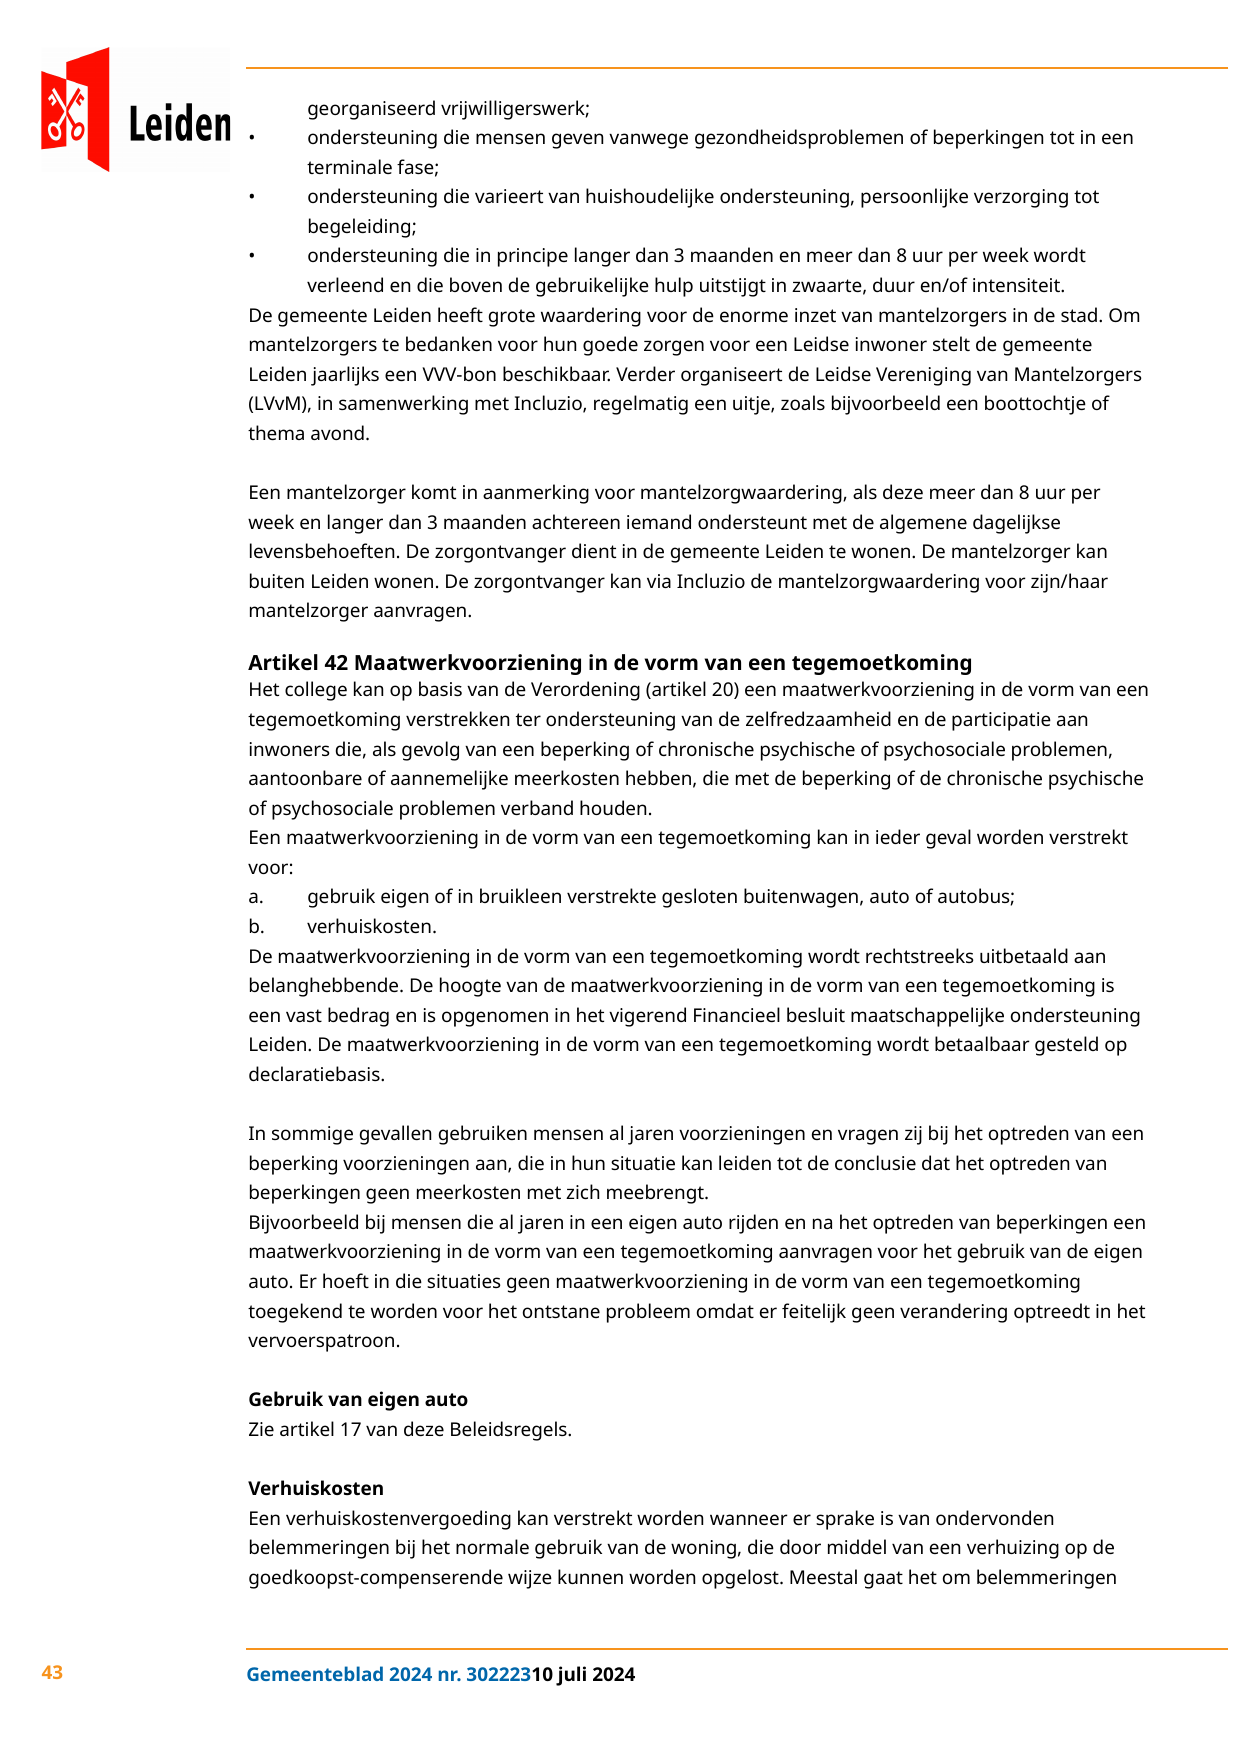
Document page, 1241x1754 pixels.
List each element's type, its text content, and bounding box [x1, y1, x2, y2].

text Bijvoorbeeld bij mensen die al jaren in een eigen auto rijden en na het optreden van beperkingen een maatwerkvoorziening in de vorm van een tegemoetkoming aanvragen voor het gebruik van de eigen auto. Er hoeft in die situaties geen maatwerkvoorziening in de vorm van een tegemoetkoming toegekend te worden voor het ontstane probleem omdat er feitelijk geen verandering optreedt in het vervoerspatroon. [248, 1209, 1152, 1353]
text De gemeente Leiden heeft grote waardering voor de enorme inzet van mantelzorgers in de stad. Om mantelzorgers te bedanken voor hun goede zorgen voor een Leidse inwoner stelt de gemeente Leiden jaarlijks een VVV-bon beschikbaar. Verder organiseert de Leidse Vereniging van Mantelzorgers (LVvM), in samenwerking met Incluzio, regelmatig een uitje, zoals bijvoorbeeld een boottochtje of thema avond. [248, 302, 1152, 446]
list gebruik eigen of in bruikleen verstrekte gesloten buitenwagen, auto of autobus; [248, 884, 1152, 909]
text Artikel 42 Maatwerkvoorziening in de vorm van een tegemoetkoming [248, 648, 1152, 677]
text Een maatwerkvoorziening in de vorm van een tegemoetkoming kan in ieder geval worden verstrekt voor: [248, 824, 1152, 880]
text Gebruik van eigen auto [248, 1387, 1152, 1412]
text De maatwerkvoorziening in de vorm van een tegemoetkoming wordt rechtstreeks uitbetaald aan belanghebbende. De hoogte van de maatwerkvoorziening in de vorm van een tegemoetkoming is een vast bedrag en is opgenomen in het vigerend Financieel besluit maatschappelijke ondersteuning Leiden. De maatwerkvoorziening in de vorm van een tegemoetkoming wordt betaalbaar gesteld op declaratiebasis. [248, 943, 1152, 1087]
text Het college kan op basis van de Verordening (artikel 20) een maatwerkvoorziening in de vorm van een tegemoetkoming verstrekken ter ondersteuning van de zelfredzaamheid en de participatie aan inwoners die, als gevolg van een beperking of chronische psychische of psychosociale problemen, aantoonbare of aannemelijke meerkosten hebben, die met de beperking of de chronische psychische of psychosociale problemen verband houden. [248, 677, 1152, 821]
text Een verhuiskostenvergoeding kan verstrekt worden wanneer er sprake is van ondervonden belemmeringen bij het normale gebruik van de woning, die door middel van een verhuizing op de goedkoopst-compenserende wijze kunnen worden opgelost. Meestal gaat het om belemmeringen [248, 1505, 1152, 1590]
text Verhuiskosten [248, 1475, 1152, 1501]
text Een mantelzorger komt in aanmerking voor mantelzorgwaardering, als deze meer dan 8 uur per week en langer dan 3 maanden achtereen iemand ondersteunt met de algemene dagelijkse levensbehoeften. De zorgontvanger dient in de gemeente Leiden te wonen. De mantelzorger kan buiten Leiden wonen. De zorgontvanger kan via Incluzio de mantelzorgwaardering voor zijn/haar mantelzorger aanvragen. [248, 479, 1152, 623]
list verhuiskosten. [248, 913, 1152, 939]
text In sommige gevallen gebruiken mensen al jaren voorzieningen en vragen zij bij het optreden van een beperking voorzieningen aan, die in hun situatie kan leiden tot de conclusie dat het optreden van beperkingen geen meerkosten met zich meebrengt. [248, 1120, 1152, 1205]
picture [41, 47, 231, 172]
text Zie artikel 17 van deze Beleidsregels. [248, 1416, 1152, 1442]
list ondersteuning die mensen geven vanwege gezondheidsproblemen of beperkingen tot in een terminale fase; [248, 124, 1152, 180]
list georganiseerd vrijwilligerswerk; [248, 95, 1152, 121]
list ondersteuning die varieert van huishoudelijke ondersteuning, persoonlijke verzorging tot begeleiding; [248, 183, 1152, 239]
list ondersteuning die in principe langer dan 3 maanden en meer dan 8 uur per week wordt verleend en die boven de gebruikelijke hulp uitstijgt in zwaarte, duur en/of intensiteit. [248, 243, 1152, 298]
